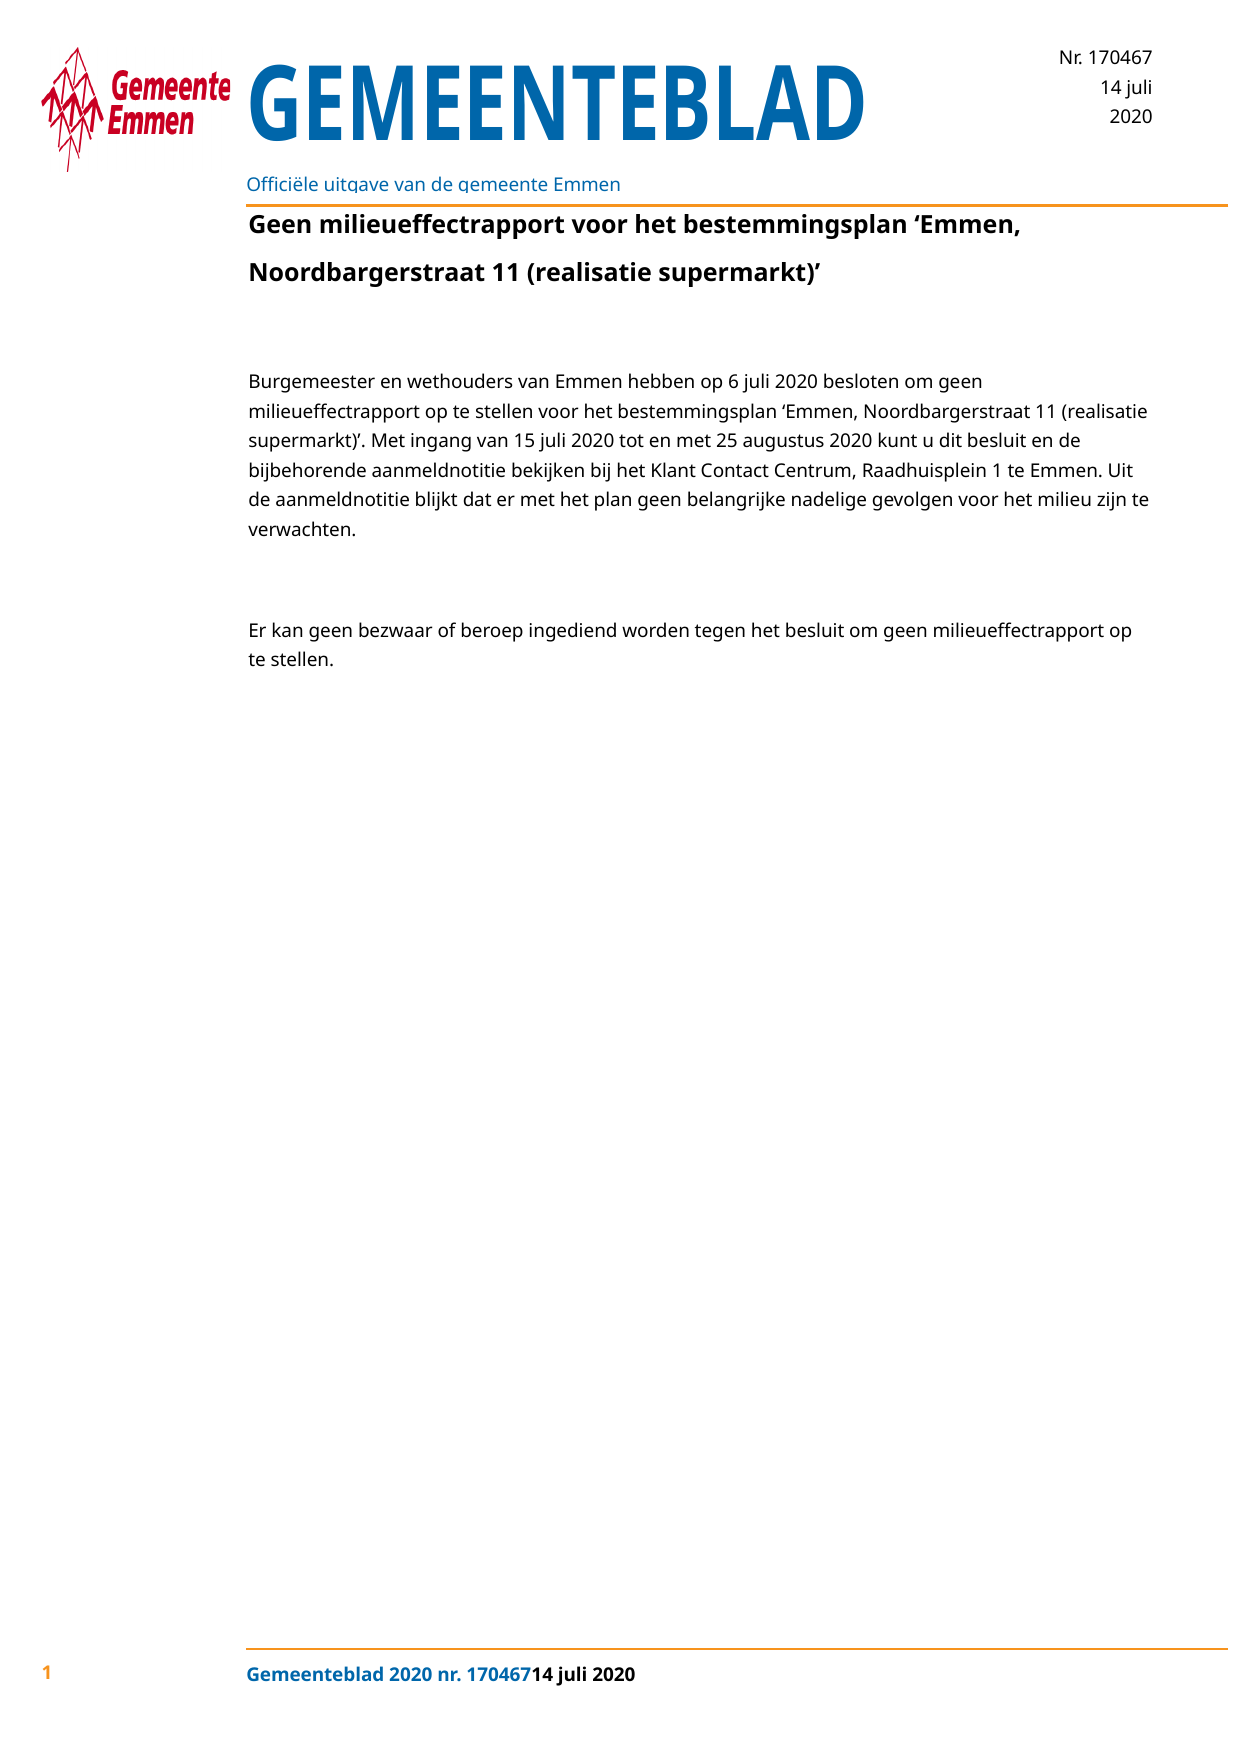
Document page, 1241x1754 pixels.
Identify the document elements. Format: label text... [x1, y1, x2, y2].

text Geen milieueffectrapport voor het bestemmingsplan ‘Emmen, Noordbargerstraat 11 (realisatie supermarkt)’ [248, 207, 1152, 288]
picture [41, 47, 231, 172]
text Burgemeester en wethouders van Emmen hebben op 6 juli 2020 besloten om geen milieueffectrapport op te stellen voor het bestemmingsplan ‘Emmen, Noordbargerstraat 11 (realisatie supermarkt)’. Met ingang van 15 juli 2020 tot en met 25 augustus 2020 kunt u dit besluit en de bijbehorende aanmeldnotitie bekijken bij het Klant Contact Centrum, Raadhuisplein 1 te Emmen. Uit de aanmeldnotitie blijkt dat er met het plan geen belangrijke nadelige gevolgen voor het milieu zijn te verwachten. [248, 368, 1152, 542]
text Er kan geen bezwaar of beroep ingediend worden tegen het besluit om geen milieueffectrapport op te stellen. [248, 617, 1152, 672]
